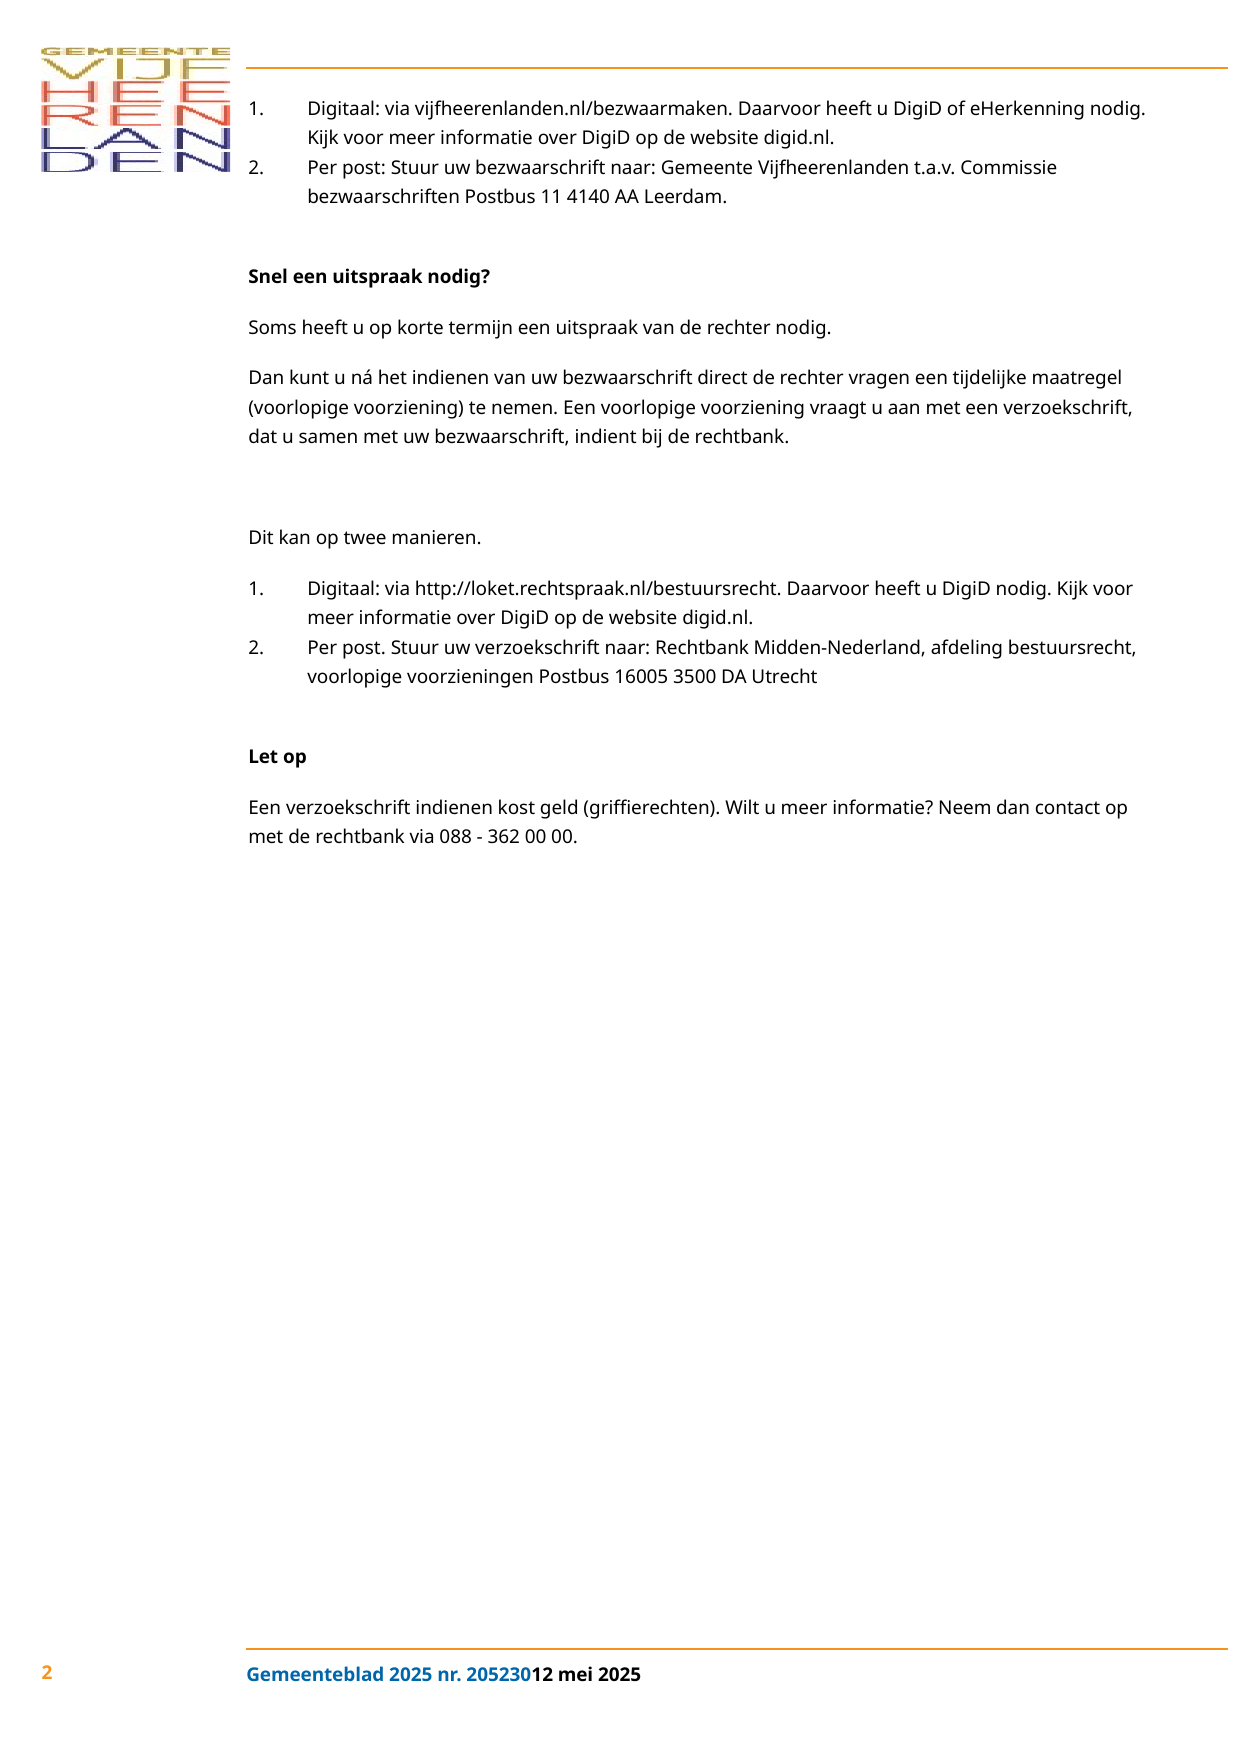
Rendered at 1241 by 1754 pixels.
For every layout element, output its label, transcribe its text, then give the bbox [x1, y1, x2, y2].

list Per post: Stuur uw bezwaarschrift naar: Gemeente Vijfheerenlanden t.a.v. Commissie bezwaarschriften Postbus 11 4140 AA Leerdam. [248, 154, 1152, 209]
list Digitaal: via http://loket.rechtspraak.nl/bestuursrecht. Daarvoor heeft u DigiD nodig. Kijk voor meer informatie over DigiD op de website digid.nl. [248, 575, 1152, 630]
text Dan kunt u ná het indienen van uw bezwaarschrift direct de rechter vragen een tijdelijke maatregel (voorlopige voorziening) te nemen. Een voorlopige voorziening vraagt u aan met een verzoekschrift, dat u samen met uw bezwaarschrift, indient bij de rechtbank. [248, 364, 1152, 449]
text Let op [248, 743, 1152, 769]
list Digitaal: via vijfheerenlanden.nl/bezwaarmaken. Daarvoor heeft u DigiD of eHerkenning nodig. Kijk voor meer informatie over DigiD op de website digid.nl. [248, 95, 1152, 150]
text Soms heeft u op korte termijn een uitspraak van de rechter nodig. [248, 314, 1152, 340]
text Dit kan op twee manieren. [248, 524, 1152, 550]
picture [41, 47, 231, 172]
text Een verzoekschrift indienen kost geld (griffierechten). Wilt u meer informatie? Neem dan contact op met de rechtbank via 088 - 362 00 00. [248, 794, 1152, 849]
text Snel een uitspraak nodig? [248, 263, 1152, 289]
list Per post. Stuur uw verzoekschrift naar: Rechtbank Midden-Nederland, afdeling bestuursrecht, voorlopige voorzieningen Postbus 16005 3500 DA Utrecht [248, 634, 1152, 689]
